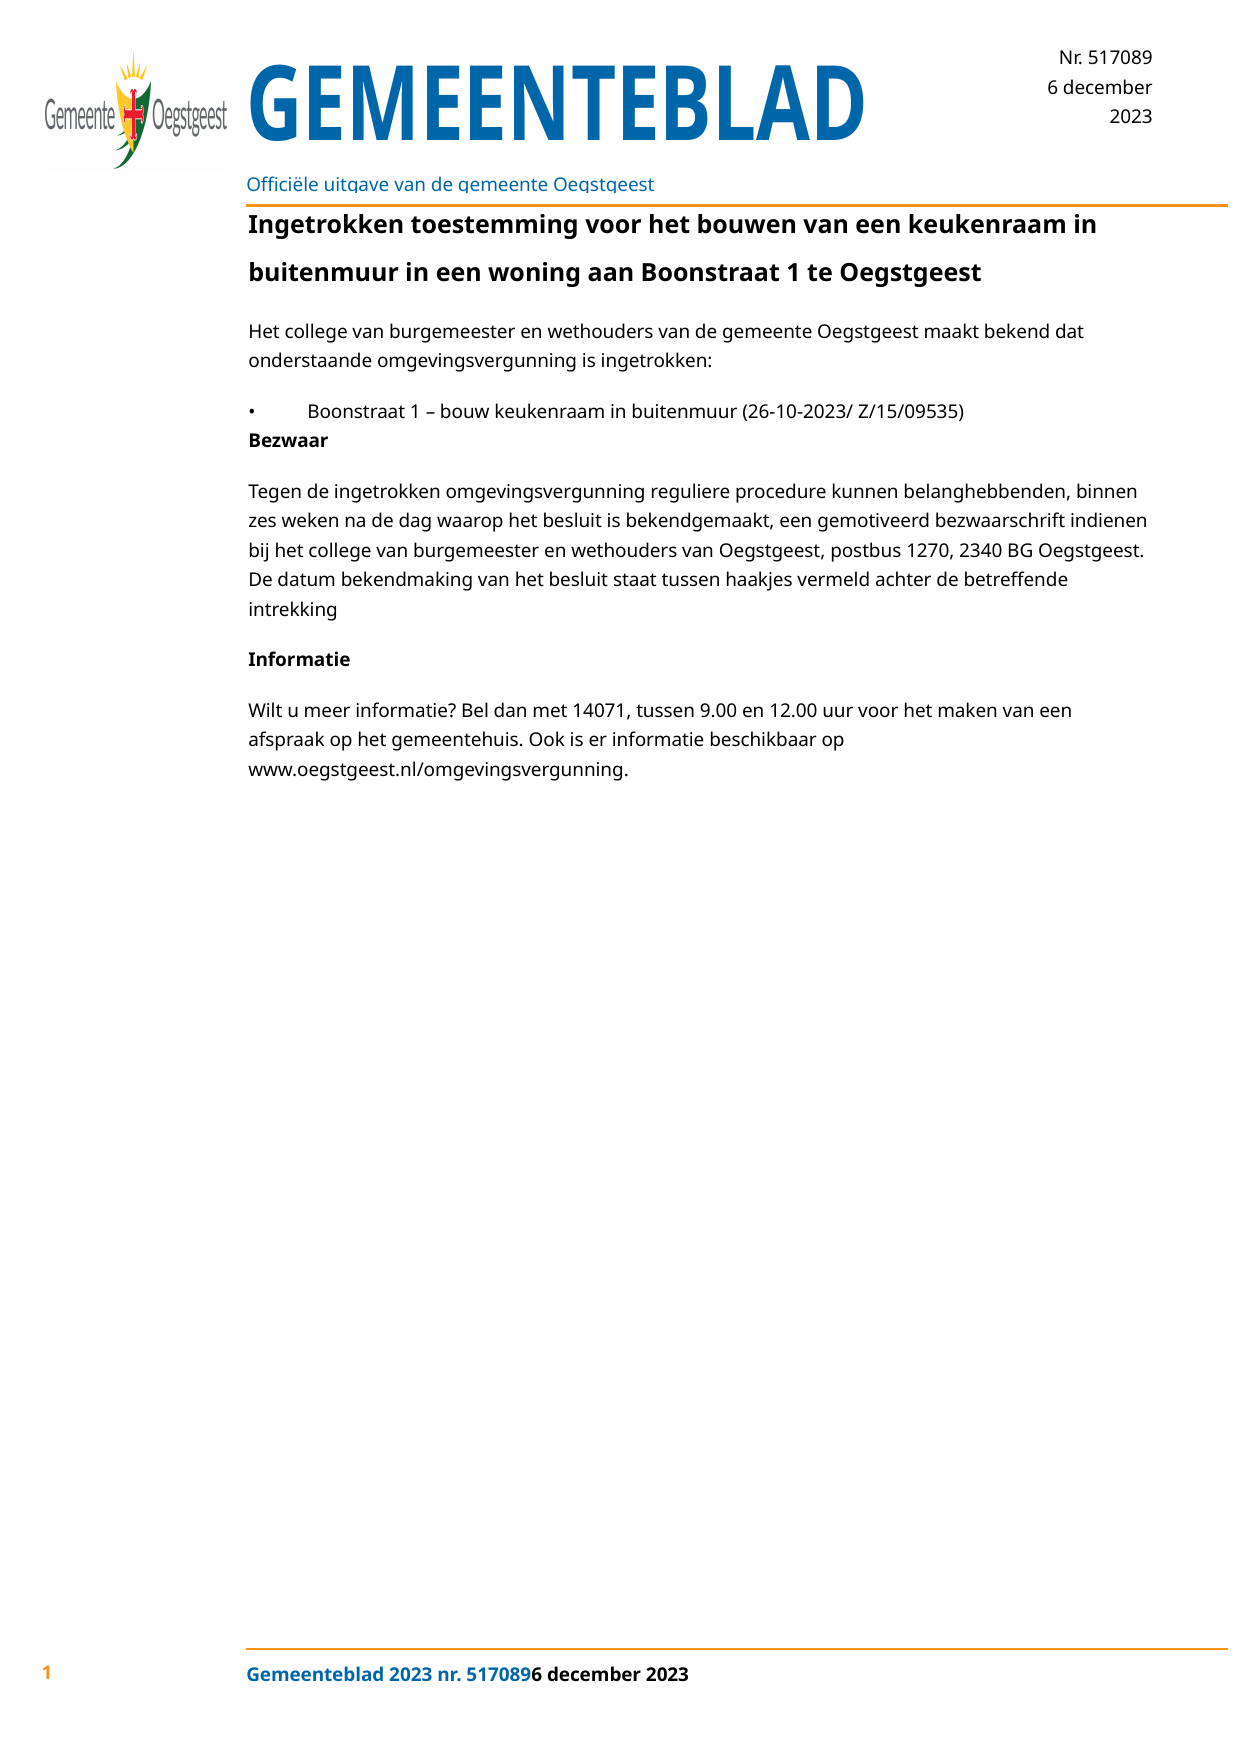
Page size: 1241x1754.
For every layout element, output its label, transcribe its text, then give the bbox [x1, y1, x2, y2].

list Boonstraat 1 – bouw keukenraam in buitenmuur (26-10-2023/ Z/15/09535) [248, 398, 1152, 424]
text Het college van burgemeester en wethouders van de gemeente Oegstgeest maakt bekend dat onderstaande omgevingsvergunning is ingetrokken: [248, 318, 1152, 373]
picture [41, 47, 231, 172]
text Bezwaar [248, 427, 1152, 453]
text Tegen de ingetrokken omgevingsvergunning reguliere procedure kunnen belanghebbenden, binnen zes weken na de dag waarop het besluit is bekendgemaakt, een gemotiveerd bezwaarschrift indienen bij het college van burgemeester en wethouders van Oegstgeest, postbus 1270, 2340 BG Oegstgeest. De datum bekendmaking van het besluit staat tussen haakjes vermeld achter de betreffende intrekking [248, 478, 1152, 622]
text Informatie [248, 647, 1152, 672]
text Ingetrokken toestemming voor het bouwen van een keukenraam in buitenmuur in een woning aan Boonstraat 1 te Oegstgeest [248, 207, 1152, 288]
text Wilt u meer informatie? Bel dan met 14071, tussen 9.00 en 12.00 uur voor het maken van een afspraak op het gemeentehuis. Ook is er informatie beschikbaar op www.oegstgeest.nl/omgevingsvergunning. [248, 697, 1152, 782]
